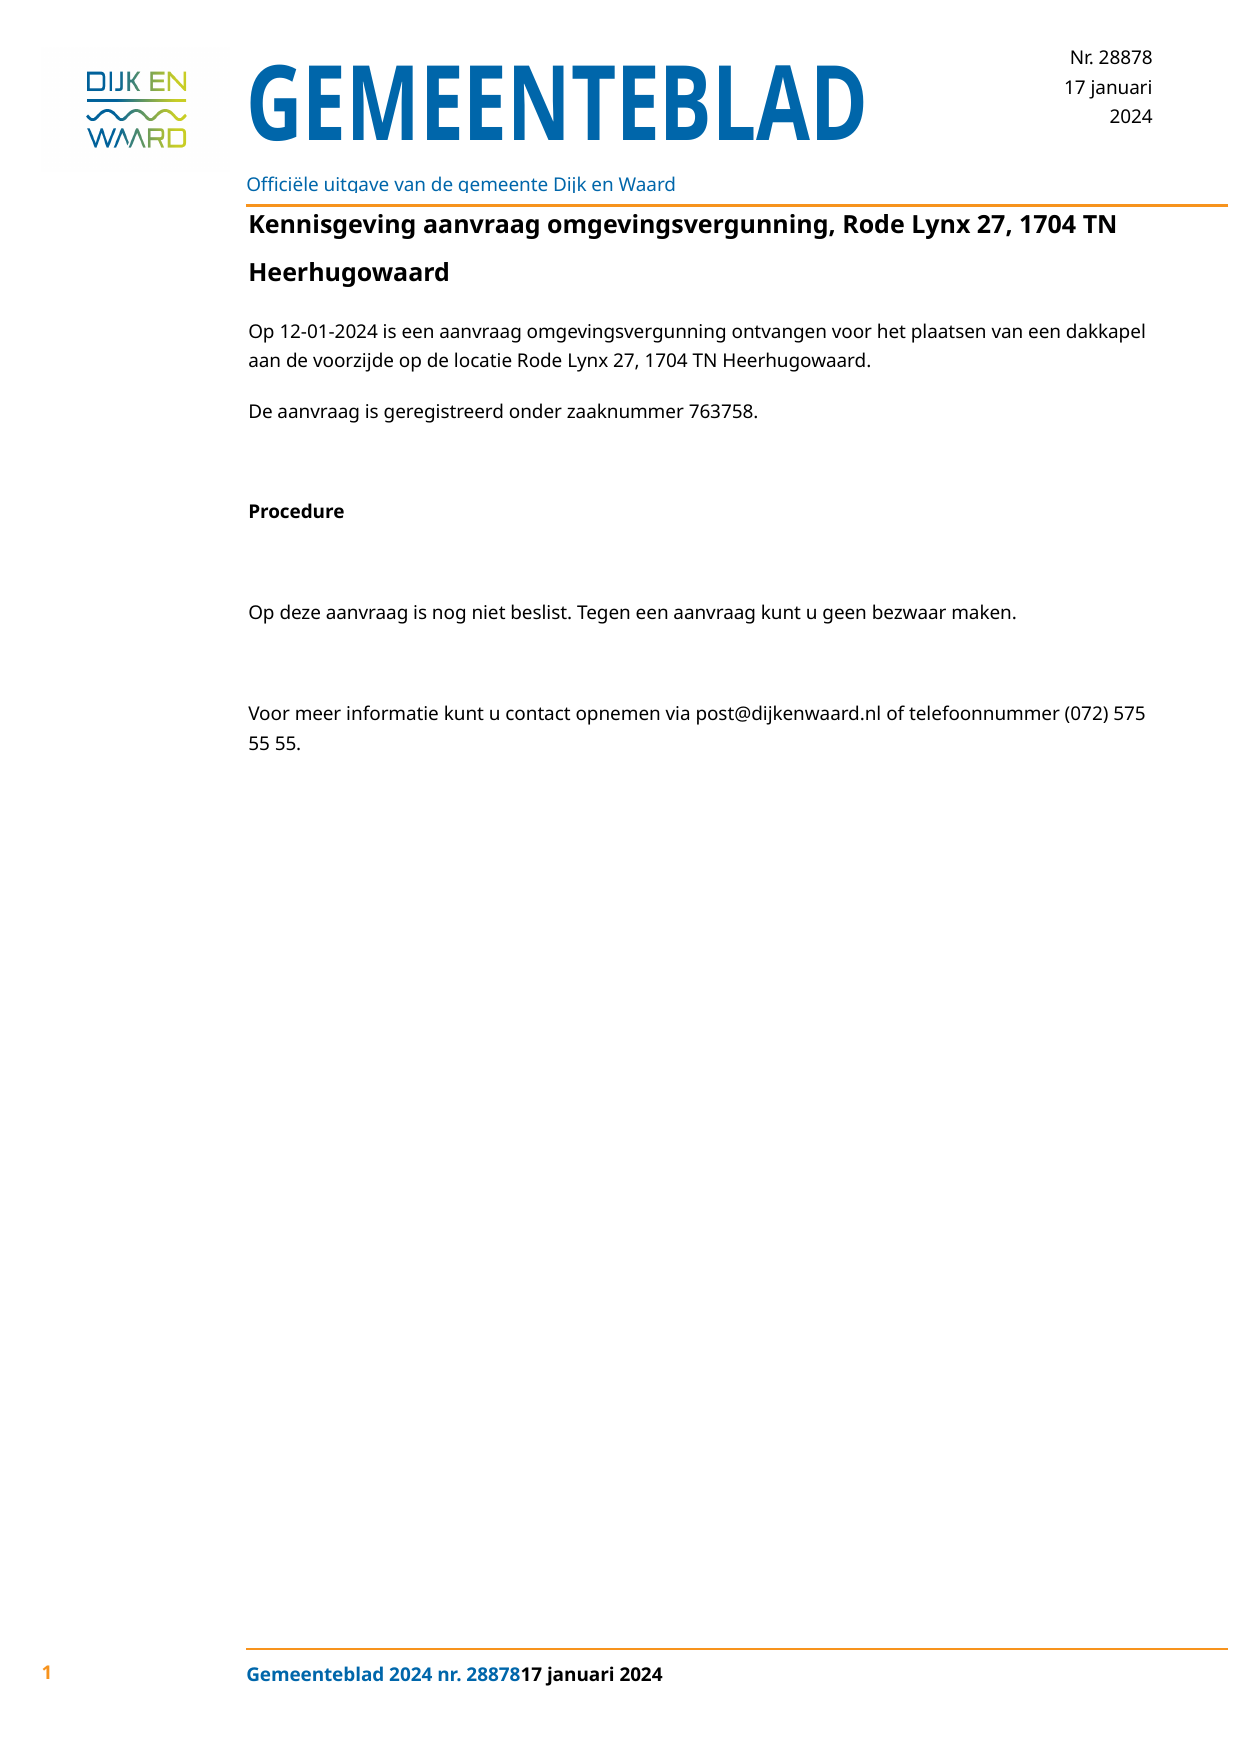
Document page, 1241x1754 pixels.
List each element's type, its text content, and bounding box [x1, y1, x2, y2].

text Kennisgeving aanvraag omgevingsvergunning, Rode Lynx 27, 1704 TN Heerhugowaard [248, 207, 1152, 288]
text Voor meer informatie kunt u contact opnemen via post@dijkenwaard.nl of telefoonnummer (072) 575 55 55. [248, 700, 1152, 756]
text Op 12-01-2024 is een aanvraag omgevingsvergunning ontvangen voor het plaatsen van een dakkapel aan de voorzijde op de locatie Rode Lynx 27, 1704 TN Heerhugowaard. [248, 318, 1152, 373]
picture [41, 47, 231, 172]
text De aanvraag is geregistreerd onder zaaknummer 763758. [248, 398, 1152, 424]
text Procedure [248, 499, 1152, 524]
text Op deze aanvraag is nog niet beslist. Tegen een aanvraag kunt u geen bezwaar maken. [248, 599, 1152, 625]
